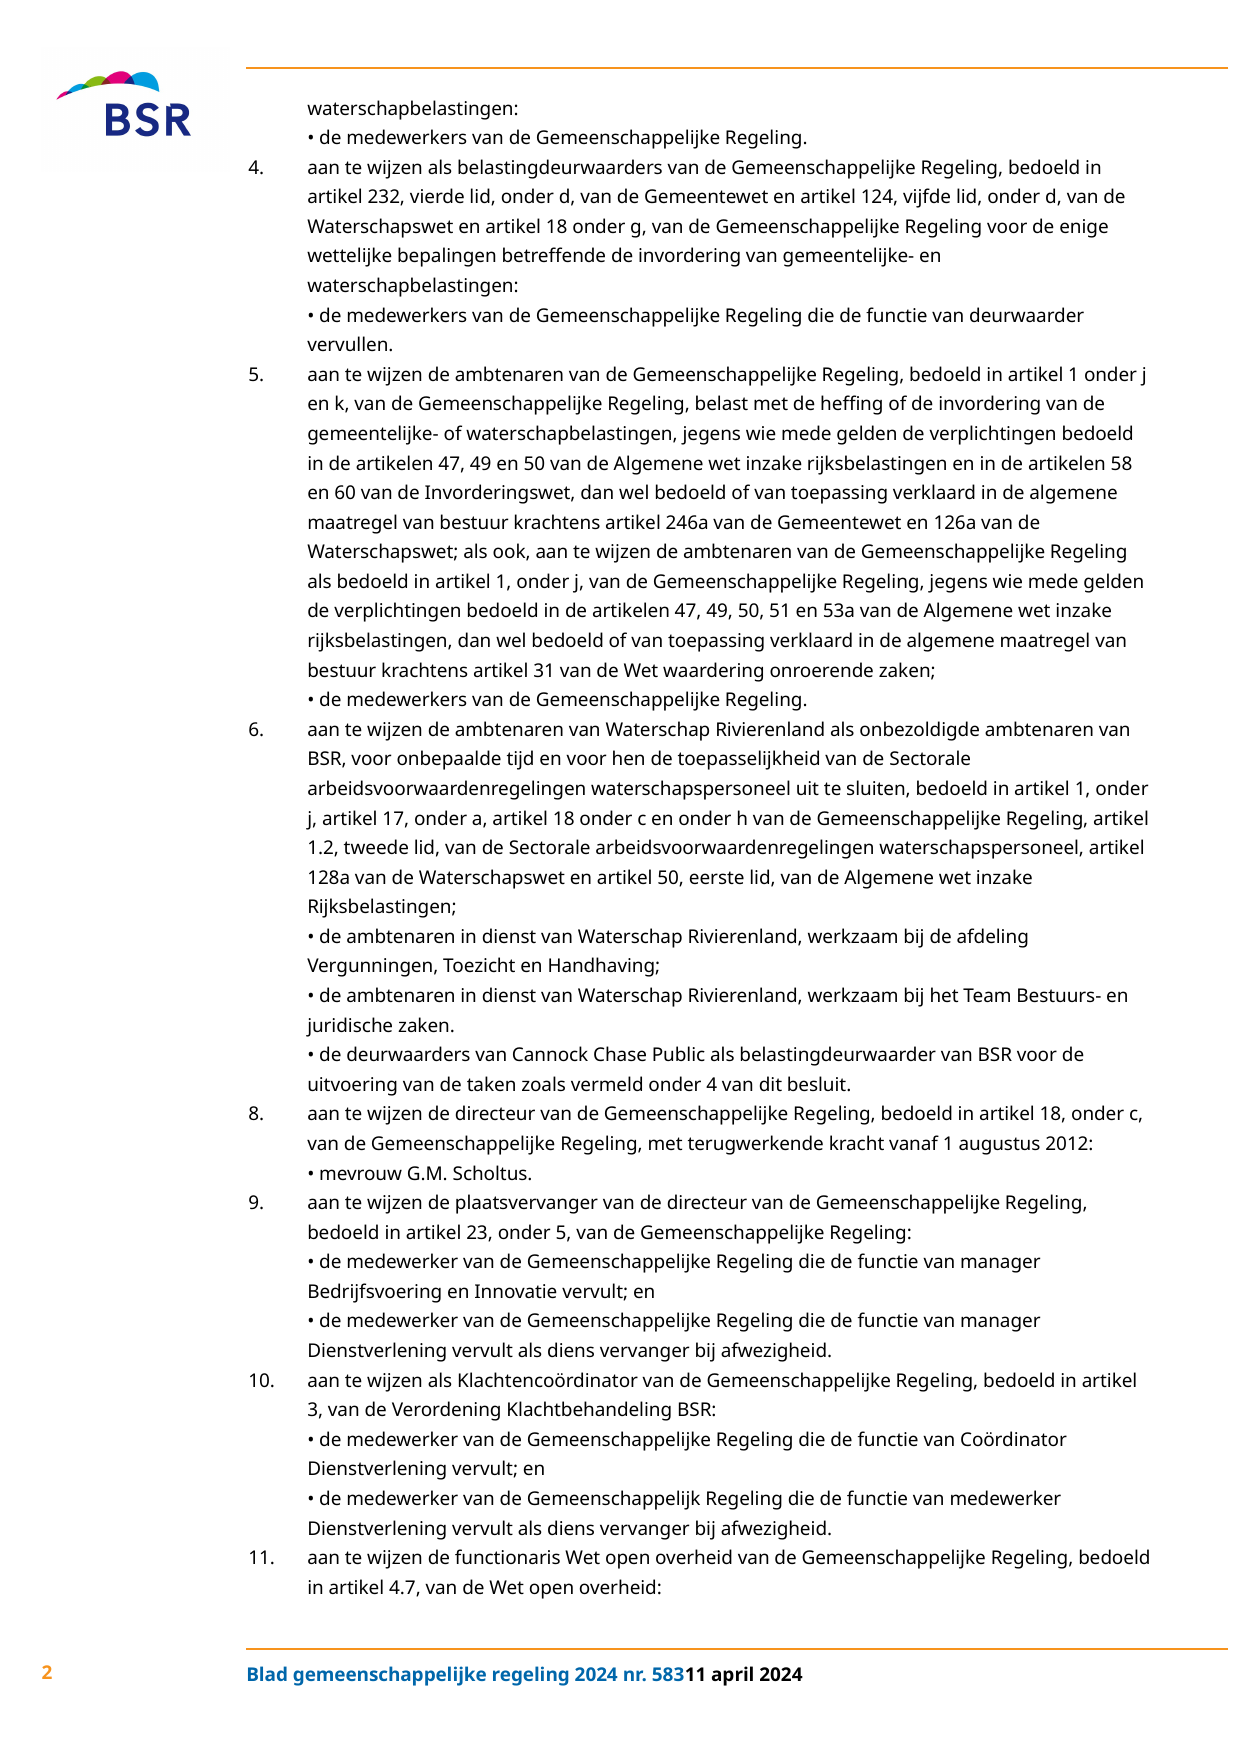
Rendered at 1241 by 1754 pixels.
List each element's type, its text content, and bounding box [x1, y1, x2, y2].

list • de medewerkers van de Gemeenschappelijke Regeling die de functie van deurwaarder vervullen. [248, 302, 1152, 357]
list • de ambtenaren in dienst van Waterschap Rivierenland, werkzaam bij de afdeling Vergunningen, Toezicht en Handhaving; [248, 923, 1152, 978]
list • de medewerker van de Gemeenschappelijke Regeling die de functie van manager Bedrijfsvoering en Innovatie vervult; en [248, 1248, 1152, 1304]
list aan te wijzen de plaatsvervanger van de directeur van de Gemeenschappelijke Regeling, bedoeld in artikel 23, onder 5, van de Gemeenschappelijke Regeling: [248, 1189, 1152, 1245]
list aan te wijzen als belastingdeurwaarders van de Gemeenschappelijke Regeling, bedoeld in artikel 232, vierde lid, onder d, van de Gemeentewet en artikel 124, vijfde lid, onder d, van de Waterschapswet en artikel 18 onder g, van de Gemeenschappelijke Regeling voor de enige wettelijke bepalingen betreffende de invordering van gemeentelijke- en waterschapbelastingen: [248, 154, 1152, 298]
list aan te wijzen de directeur van de Gemeenschappelijke Regeling, bedoeld in artikel 18, onder c, van de Gemeenschappelijke Regeling, met terugwerkende kracht vanaf 1 augustus 2012: [248, 1101, 1152, 1156]
list • de medewerker van de Gemeenschappelijk Regeling die de functie van medewerker Dienstverlening vervult als diens vervanger bij afwezigheid. [248, 1485, 1152, 1541]
list aan te wijzen de ambtenaren van de Gemeenschappelijke Regeling, bedoeld in artikel 1 onder j en k, van de Gemeenschappelijke Regeling, belast met de heffing of de invordering van de gemeentelijke- of waterschapbelastingen, jegens wie mede gelden de verplichtingen bedoeld in de artikelen 47, 49 en 50 van de Algemene wet inzake rijksbelastingen en in de artikelen 58 en 60 van de Invorderingswet, dan wel bedoeld of van toepassing verklaard in de algemene maatregel van bestuur krachtens artikel 246a van de Gemeentewet en 126a van de Waterschapswet; als ook, aan te wijzen de ambtenaren van de Gemeenschappelijke Regeling als bedoeld in artikel 1, onder j, van de Gemeenschappelijke Regeling, jegens wie mede gelden de verplichtingen bedoeld in de artikelen 47, 49, 50, 51 en 53a van de Algemene wet inzake rijksbelastingen, dan wel bedoeld of van toepassing verklaard in de algemene maatregel van bestuur krachtens artikel 31 van de Wet waardering onroerende zaken; [248, 361, 1152, 683]
picture [41, 47, 231, 172]
list aan te wijzen als Klachtencoördinator van de Gemeenschappelijke Regeling, bedoeld in artikel 3, van de Verordening Klachtbehandeling BSR: [248, 1367, 1152, 1422]
list aan te wijzen de ambtenaren van Waterschap Rivierenland als onbezoldigde ambtenaren van BSR, voor onbepaalde tijd en voor hen de toepasselijkheid van de Sectorale arbeidsvoorwaardenregelingen waterschapspersoneel uit te sluiten, bedoeld in artikel 1, onder j, artikel 17, onder a, artikel 18 onder c en onder h van de Gemeenschappelijke Regeling, artikel 1.2, tweede lid, van de Sectorale arbeidsvoorwaardenregelingen waterschapspersoneel, artikel 128a van de Waterschapswet en artikel 50, eerste lid, van de Algemene wet inzake Rijksbelastingen; [248, 716, 1152, 919]
list • de medewerkers van de Gemeenschappelijke Regeling. [248, 686, 1152, 712]
list waterschapbelastingen: [248, 95, 1152, 121]
list • mevrouw G.M. Scholtus. [248, 1160, 1152, 1186]
list • de deurwaarders van Cannock Chase Public als belastingdeurwaarder van BSR voor de uitvoering van de taken zoals vermeld onder 4 van dit besluit. [248, 1041, 1152, 1097]
list • de medewerkers van de Gemeenschappelijke Regeling. [248, 124, 1152, 150]
list • de medewerker van de Gemeenschappelijke Regeling die de functie van Coördinator Dienstverlening vervult; en [248, 1426, 1152, 1481]
list aan te wijzen de functionaris Wet open overheid van de Gemeenschappelijke Regeling, bedoeld in artikel 4.7, van de Wet open overheid: [248, 1544, 1152, 1600]
list • de ambtenaren in dienst van Waterschap Rivierenland, werkzaam bij het Team Bestuurs- en juridische zaken. [248, 982, 1152, 1038]
list • de medewerker van de Gemeenschappelijke Regeling die de functie van manager Dienstverlening vervult als diens vervanger bij afwezigheid. [248, 1308, 1152, 1363]
